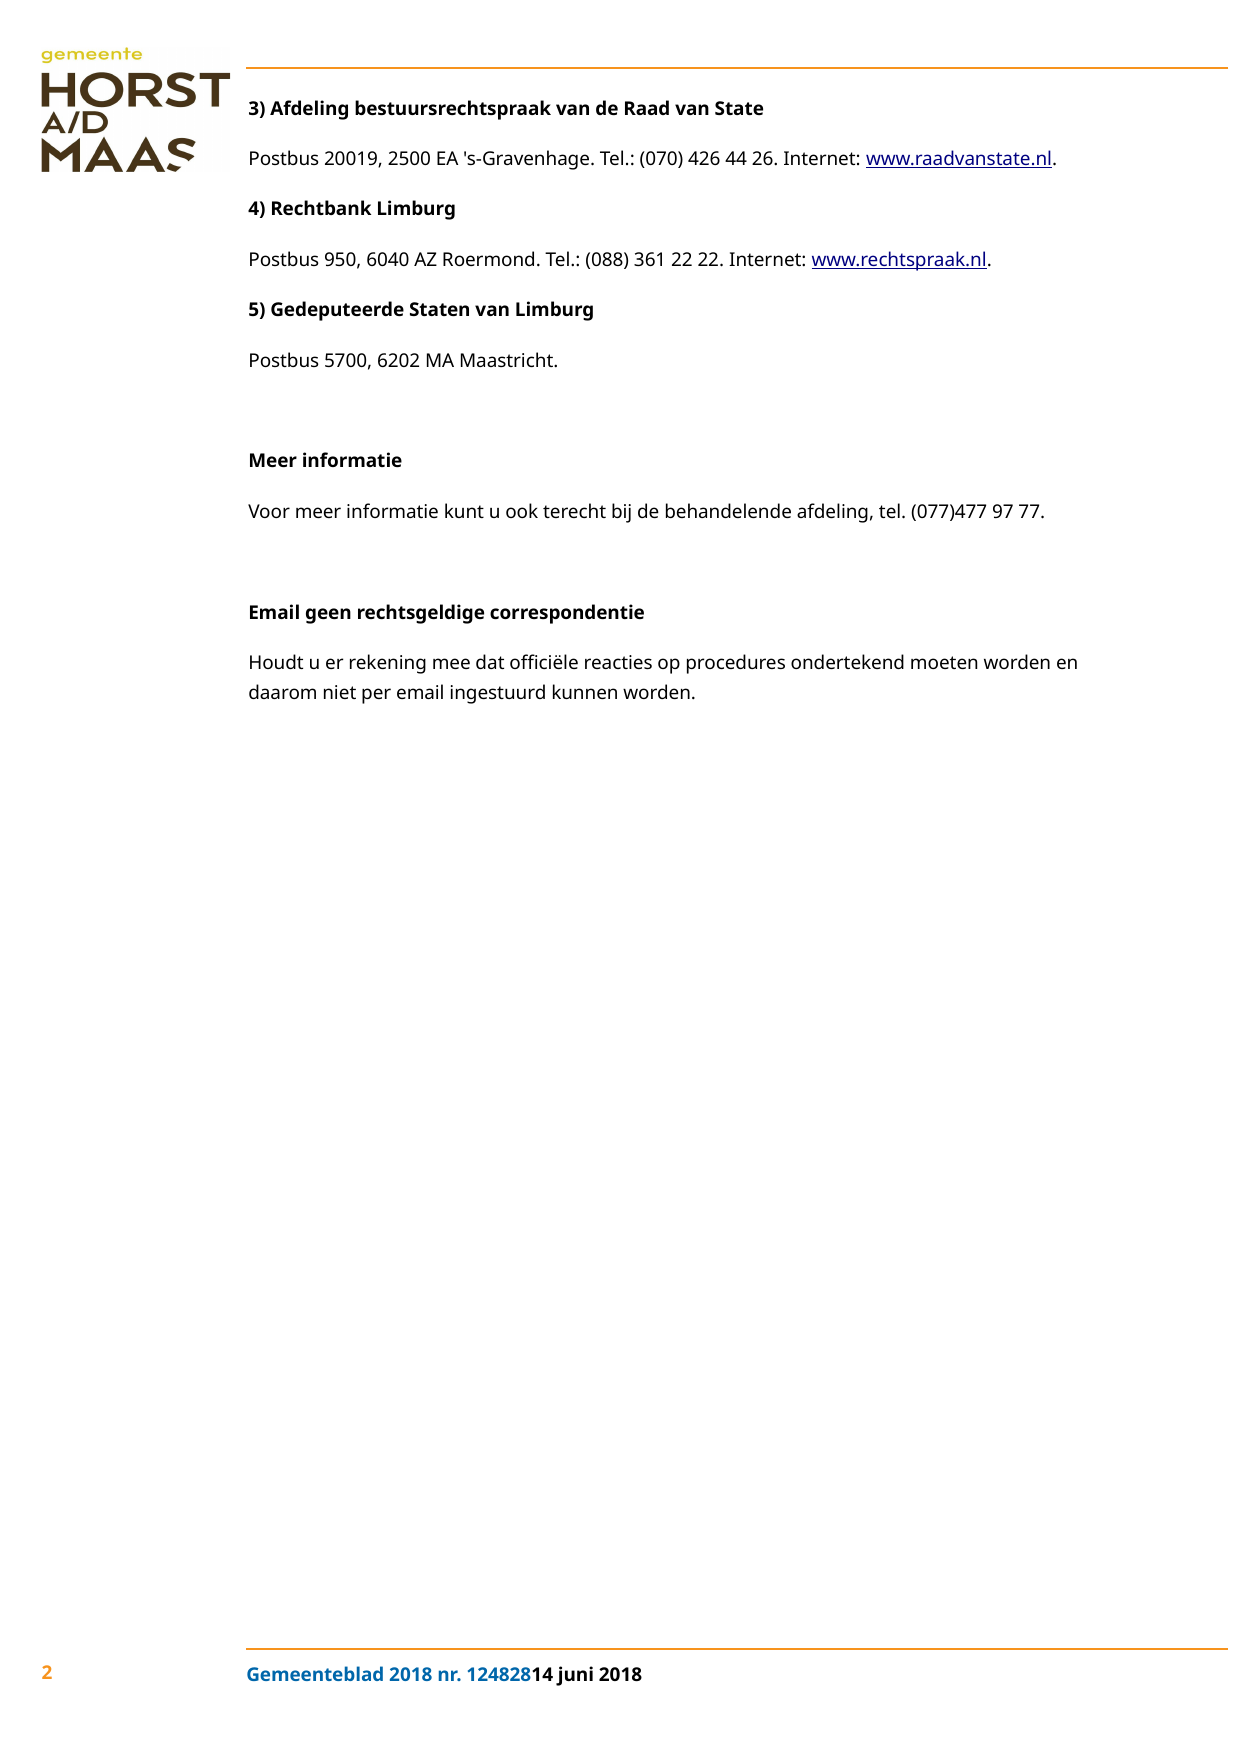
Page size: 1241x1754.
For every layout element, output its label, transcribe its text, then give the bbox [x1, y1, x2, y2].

text 5) Gedeputeerde Staten van Limburg [248, 296, 1152, 322]
text Voor meer informatie kunt u ook terecht bij de behandelende afdeling, tel. (077)477 97 77. [248, 498, 1152, 524]
text Houdt u er rekening mee dat officiële reacties op procedures ondertekend moeten worden en daarom niet per email ingestuurd kunnen worden. [248, 649, 1152, 705]
text 4) Rechtbank Limburg [248, 196, 1152, 221]
text Postbus 950, 6040 AZ Roermond. Tel.: (088) 361 22 22. Internet: www.rechtspraak.nl. [248, 246, 1152, 272]
text Meer informatie [248, 448, 1152, 473]
picture [41, 47, 231, 172]
text Email geen rechtsgeldige correspondentie [248, 599, 1152, 625]
text Postbus 5700, 6202 MA Maastricht. [248, 347, 1152, 373]
text Postbus 20019, 2500 EA 's-Gravenhage. Tel.: (070) 426 44 26. Internet: www.raadvanstate.nl. [248, 145, 1152, 171]
text 3) Afdeling bestuursrechtspraak van de Raad van State [248, 95, 1152, 121]
